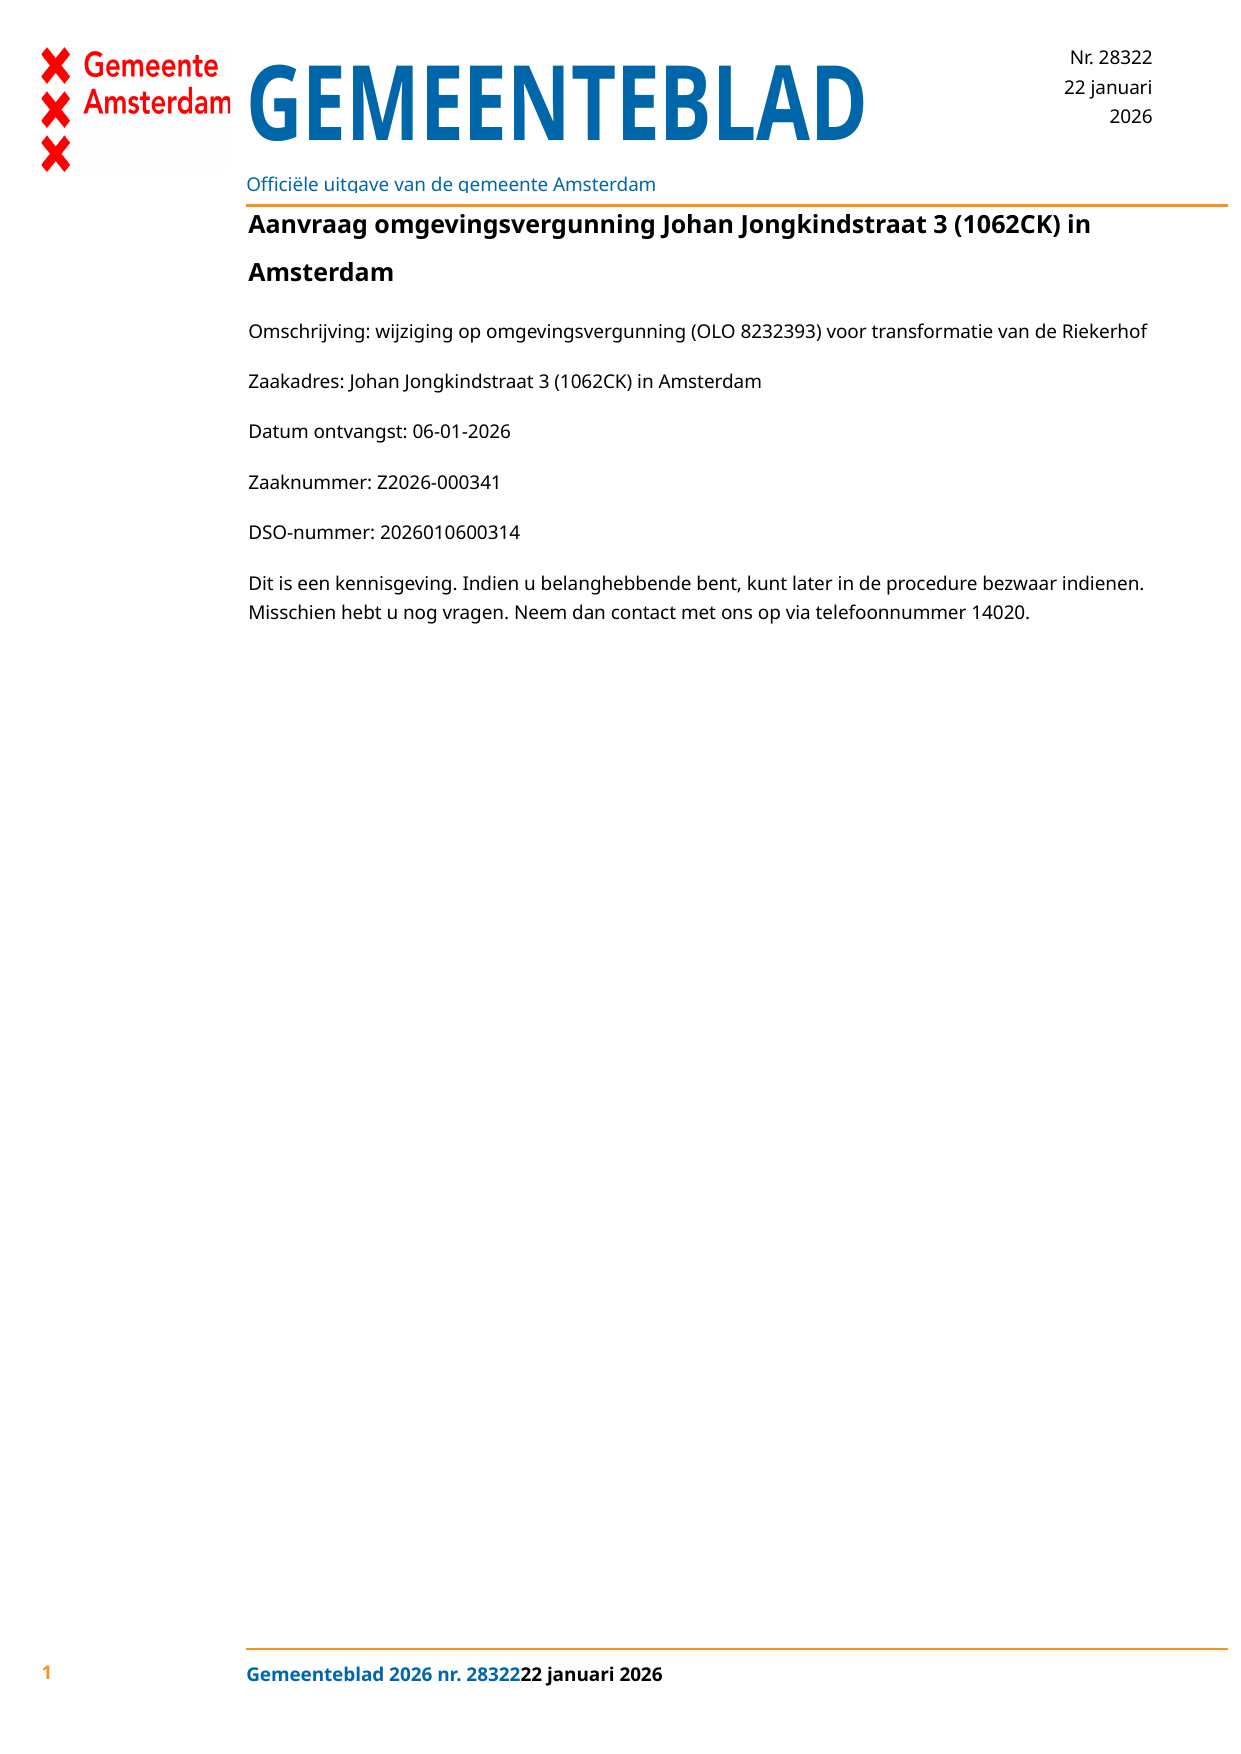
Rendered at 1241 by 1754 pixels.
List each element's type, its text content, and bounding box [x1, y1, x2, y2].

text Datum ontvangst: 06-01-2026 [248, 419, 1152, 444]
text Zaakadres: Johan Jongkindstraat 3 (1062CK) in Amsterdam [248, 368, 1152, 394]
text Dit is een kennisgeving. Indien u belanghebbende bent, kunt later in de procedure bezwaar indienen. Misschien hebt u nog vragen. Neem dan contact met ons op via telefoonnummer 14020. [248, 570, 1152, 625]
picture [41, 47, 231, 172]
text Omschrijving: wijziging op omgevingsvergunning (OLO 8232393) voor transformatie van de Riekerhof [248, 318, 1152, 344]
text DSO-nummer: 2026010600314 [248, 519, 1152, 545]
text Aanvraag omgevingsvergunning Johan Jongkindstraat 3 (1062CK) in Amsterdam [248, 207, 1152, 288]
text Zaaknummer: Z2026-000341 [248, 469, 1152, 495]
